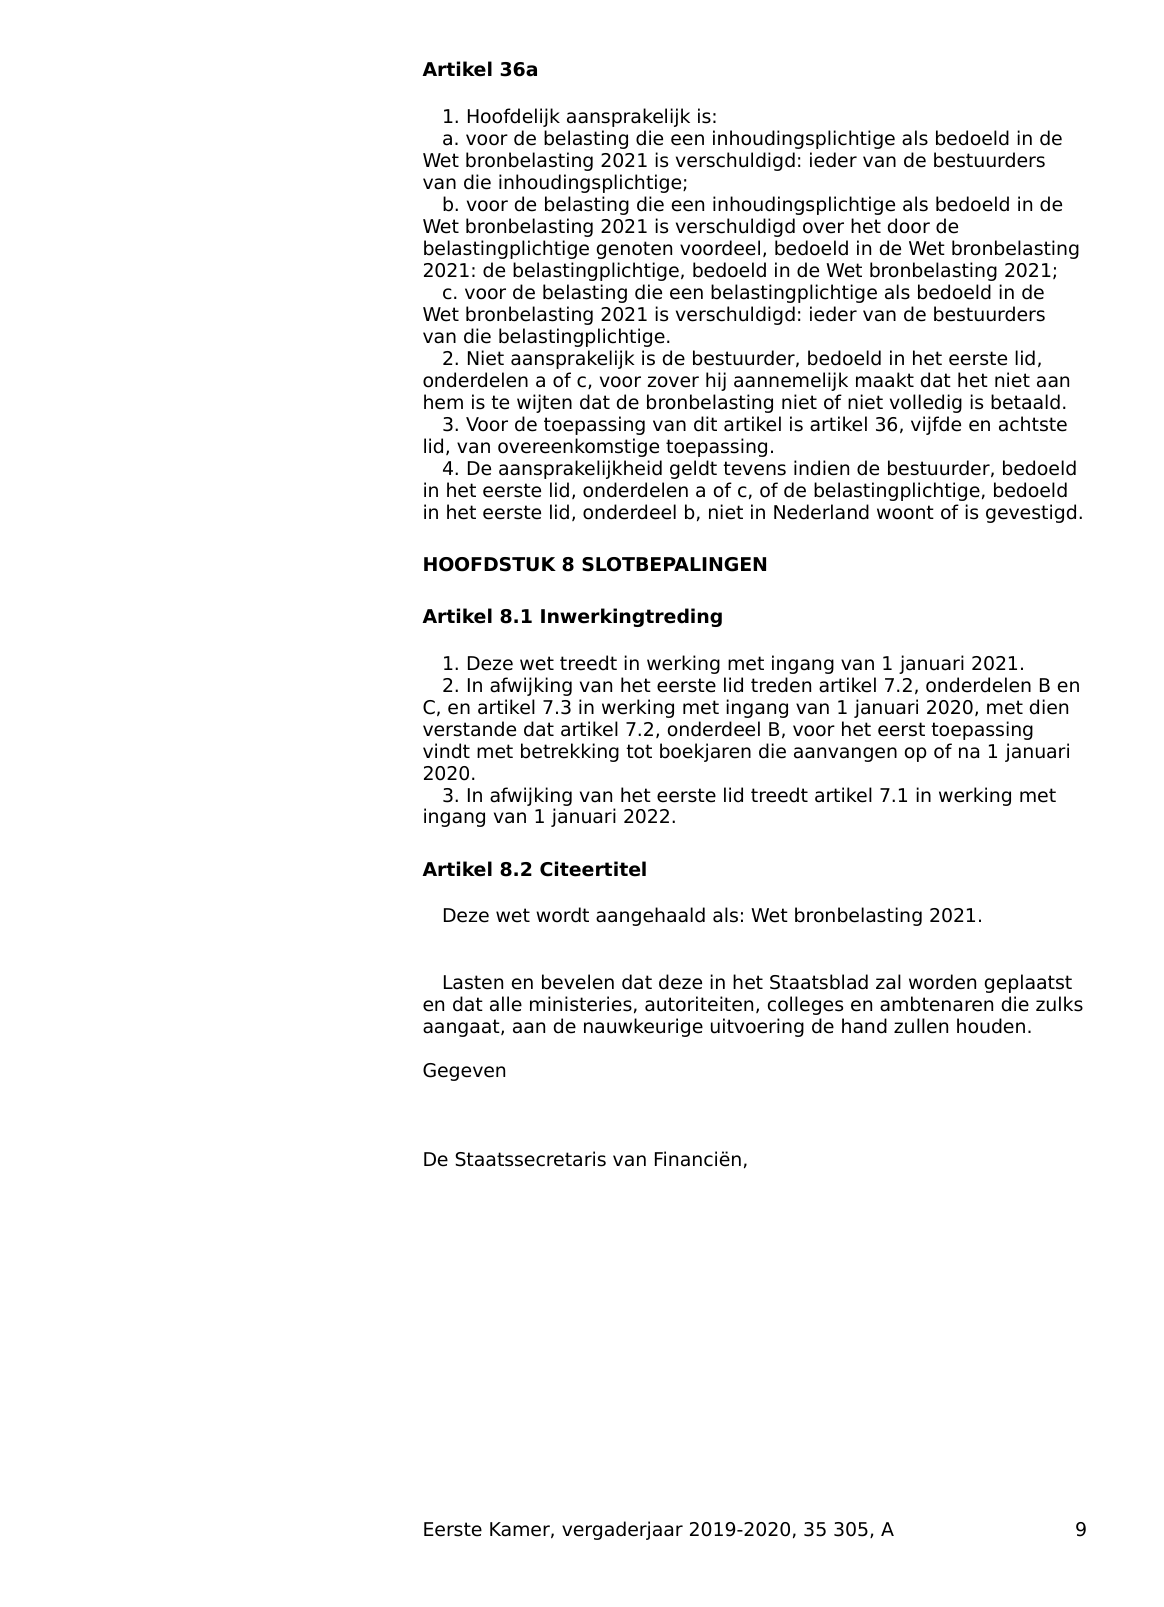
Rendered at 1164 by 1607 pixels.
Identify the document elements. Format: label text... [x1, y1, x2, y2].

text c. voor de belasting die een belastingplichtige als bedoeld in de Wet bronbelasting 2021 is verschuldigd: ieder van de bestuurders van die belastingplichtige. [422, 282, 1087, 348]
text a. voor de belasting die een inhoudingsplichtige als bedoeld in de Wet bronbelasting 2021 is verschuldigd: ieder van de bestuurders van die inhoudingsplichtige; [422, 128, 1087, 194]
text 1. Deze wet treedt in werking met ingang van 1 januari 2021. [422, 653, 1087, 674]
subtitle HOOFDSTUK 8 SLOTBEPALINGEN [422, 554, 1087, 576]
text 4. De aansprakelijkheid geldt tevens indien de bestuurder, bedoeld in het eerste lid, onderdelen a of c, of de belastingplichtige, bedoeld in het eerste lid, onderdeel b, niet in Nederland woont of is gevestigd. [422, 458, 1087, 524]
text Deze wet wordt aangehaald als: Wet bronbelasting 2021. [422, 905, 1087, 927]
subtitle Artikel 8.2 Citeertitel [422, 858, 1087, 880]
text De Staatssecretaris van Financiën, [422, 1148, 1087, 1170]
subtitle Artikel 8.1 Inwerkingtreding [422, 606, 1087, 628]
subtitle Artikel 36a [422, 59, 1087, 81]
text 2. Niet aansprakelijk is de bestuurder, bedoeld in het eerste lid, onderdelen a of c, voor zover hij aannemelijk maakt dat het niet aan hem is te wijten dat de bronbelasting niet of niet volledig is betaald. [422, 348, 1087, 414]
text 2. In afwijking van het eerste lid treden artikel 7.2, onderdelen B en C, en artikel 7.3 in werking met ingang van 1 januari 2020, met dien verstande dat artikel 7.2, onderdeel B, voor het eerst toepassing vindt met betrekking tot boekjaren die aanvangen op of na 1 januari 2020. [422, 674, 1087, 784]
text b. voor de belasting die een inhoudingsplichtige als bedoeld in de Wet bronbelasting 2021 is verschuldigd over het door de belastingplichtige genoten voordeel, bedoeld in de Wet bronbelasting 2021: de belastingplichtige, bedoeld in de Wet bronbelasting 2021; [422, 194, 1087, 282]
text 3. Voor de toepassing van dit artikel is artikel 36, vijfde en achtste lid, van overeenkomstige toepassing. [422, 414, 1087, 458]
text Lasten en bevelen dat deze in het Staatsblad zal worden geplaatst en dat alle ministeries, autoriteiten, colleges en ambtenaren die zulks aangaat, aan de nauwkeurige uitvoering de hand zullen houden. [422, 972, 1087, 1038]
text 1. Hoofdelijk aansprakelijk is: [422, 106, 1087, 128]
text Gegeven [422, 1060, 1087, 1082]
text 3. In afwijking van het eerste lid treedt artikel 7.1 in werking met ingang van 1 januari 2022. [422, 784, 1087, 828]
